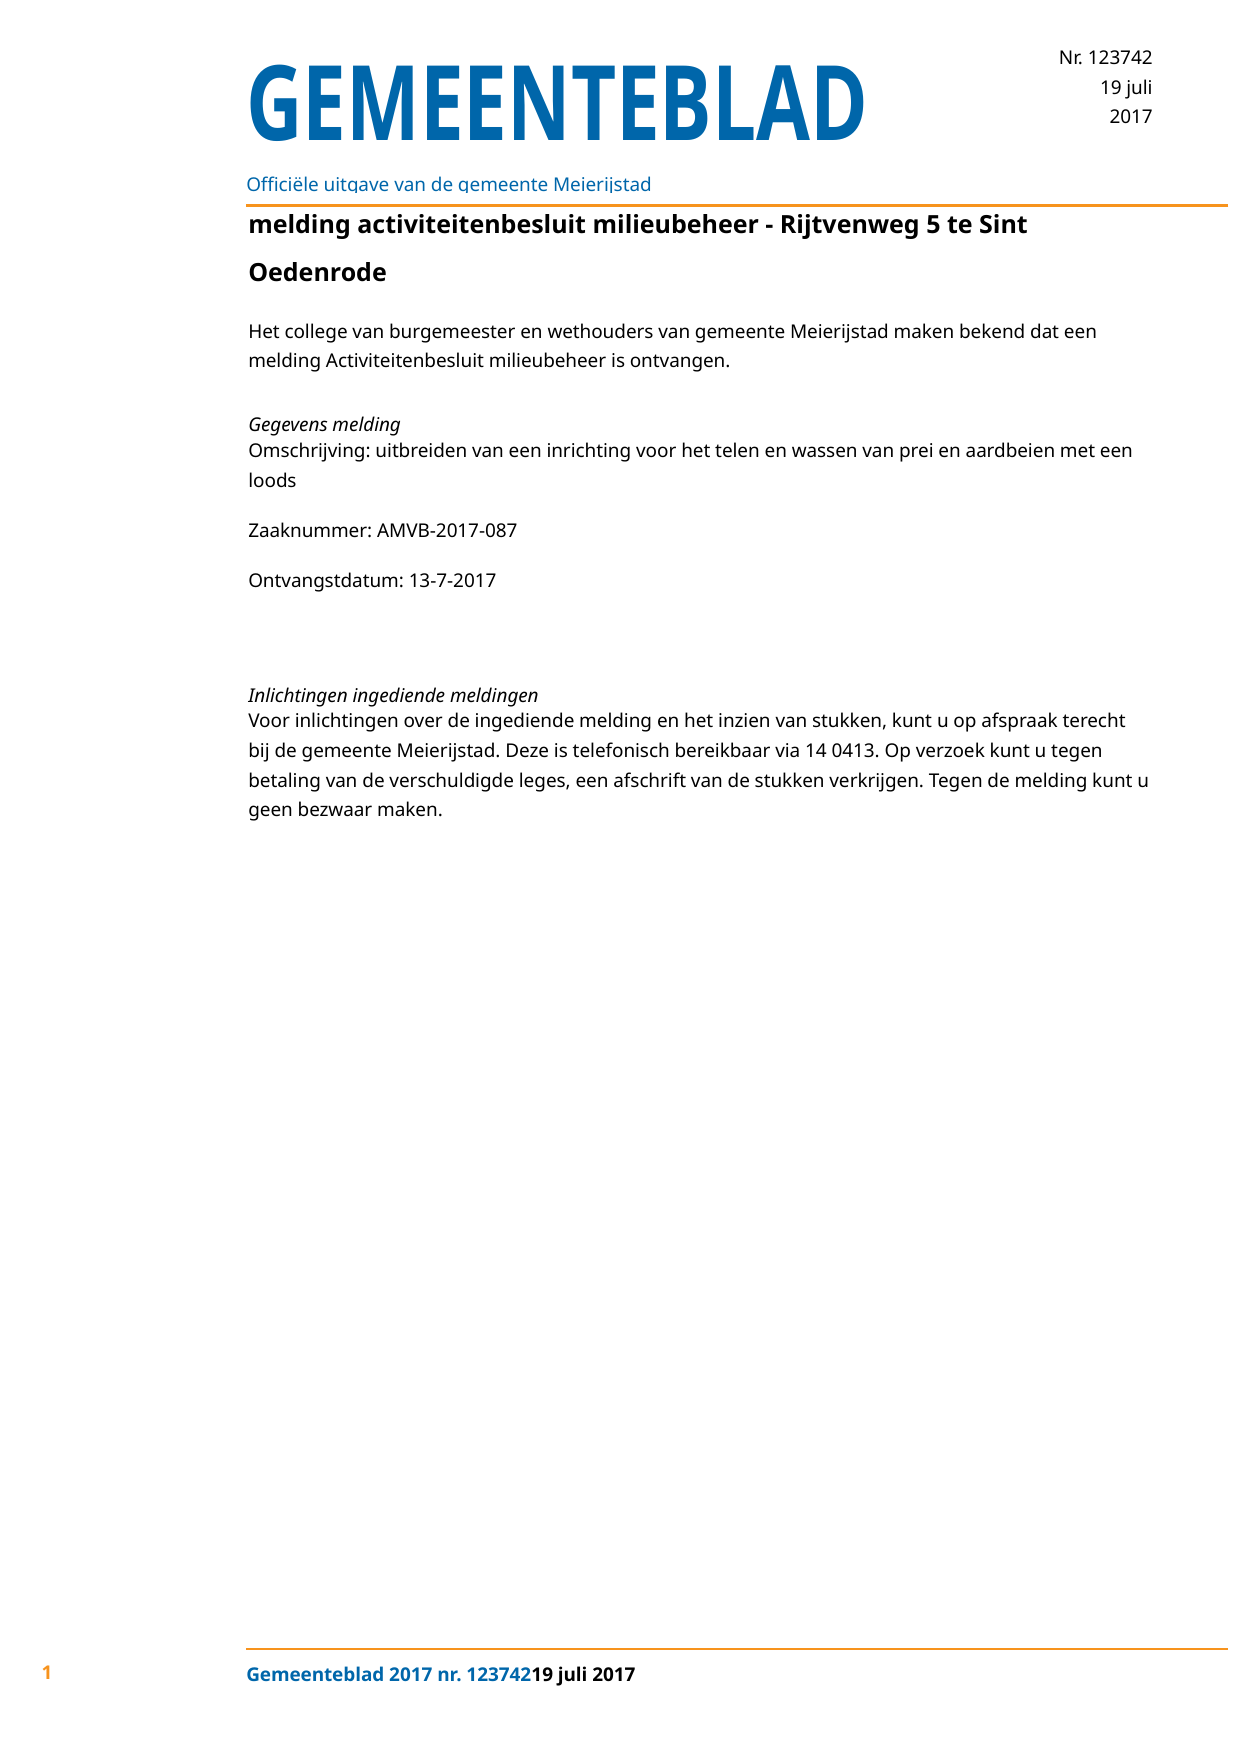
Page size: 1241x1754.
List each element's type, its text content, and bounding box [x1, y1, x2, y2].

text Inlichtingen ingediende meldingen [248, 682, 1152, 708]
picture [41, 47, 231, 172]
text Het college van burgemeester en wethouders van gemeente Meierijstad maken bekend dat een melding Activiteitenbesluit milieubeheer is ontvangen. [248, 318, 1152, 373]
text melding activiteitenbesluit milieubeheer - Rijtvenweg 5 te Sint Oedenrode [248, 207, 1152, 288]
text Omschrijving: uitbreiden van een inrichting voor het telen en wassen van prei en aardbeien met een loods [248, 437, 1152, 492]
text Zaaknummer: AMVB-2017-087 [248, 517, 1152, 543]
text Ontvangstdatum: 13-7-2017 [248, 568, 1152, 593]
text Voor inlichtingen over de ingediende melding en het inzien van stukken, kunt u op afspraak terecht bij de gemeente Meierijstad. Deze is telefonisch bereikbaar via 14 0413. Op verzoek kunt u tegen betaling van de verschuldigde leges, een afschrift van de stukken verkrijgen. Tegen de melding kunt u geen bezwaar maken. [248, 708, 1152, 822]
text Gegevens melding [248, 411, 1152, 437]
